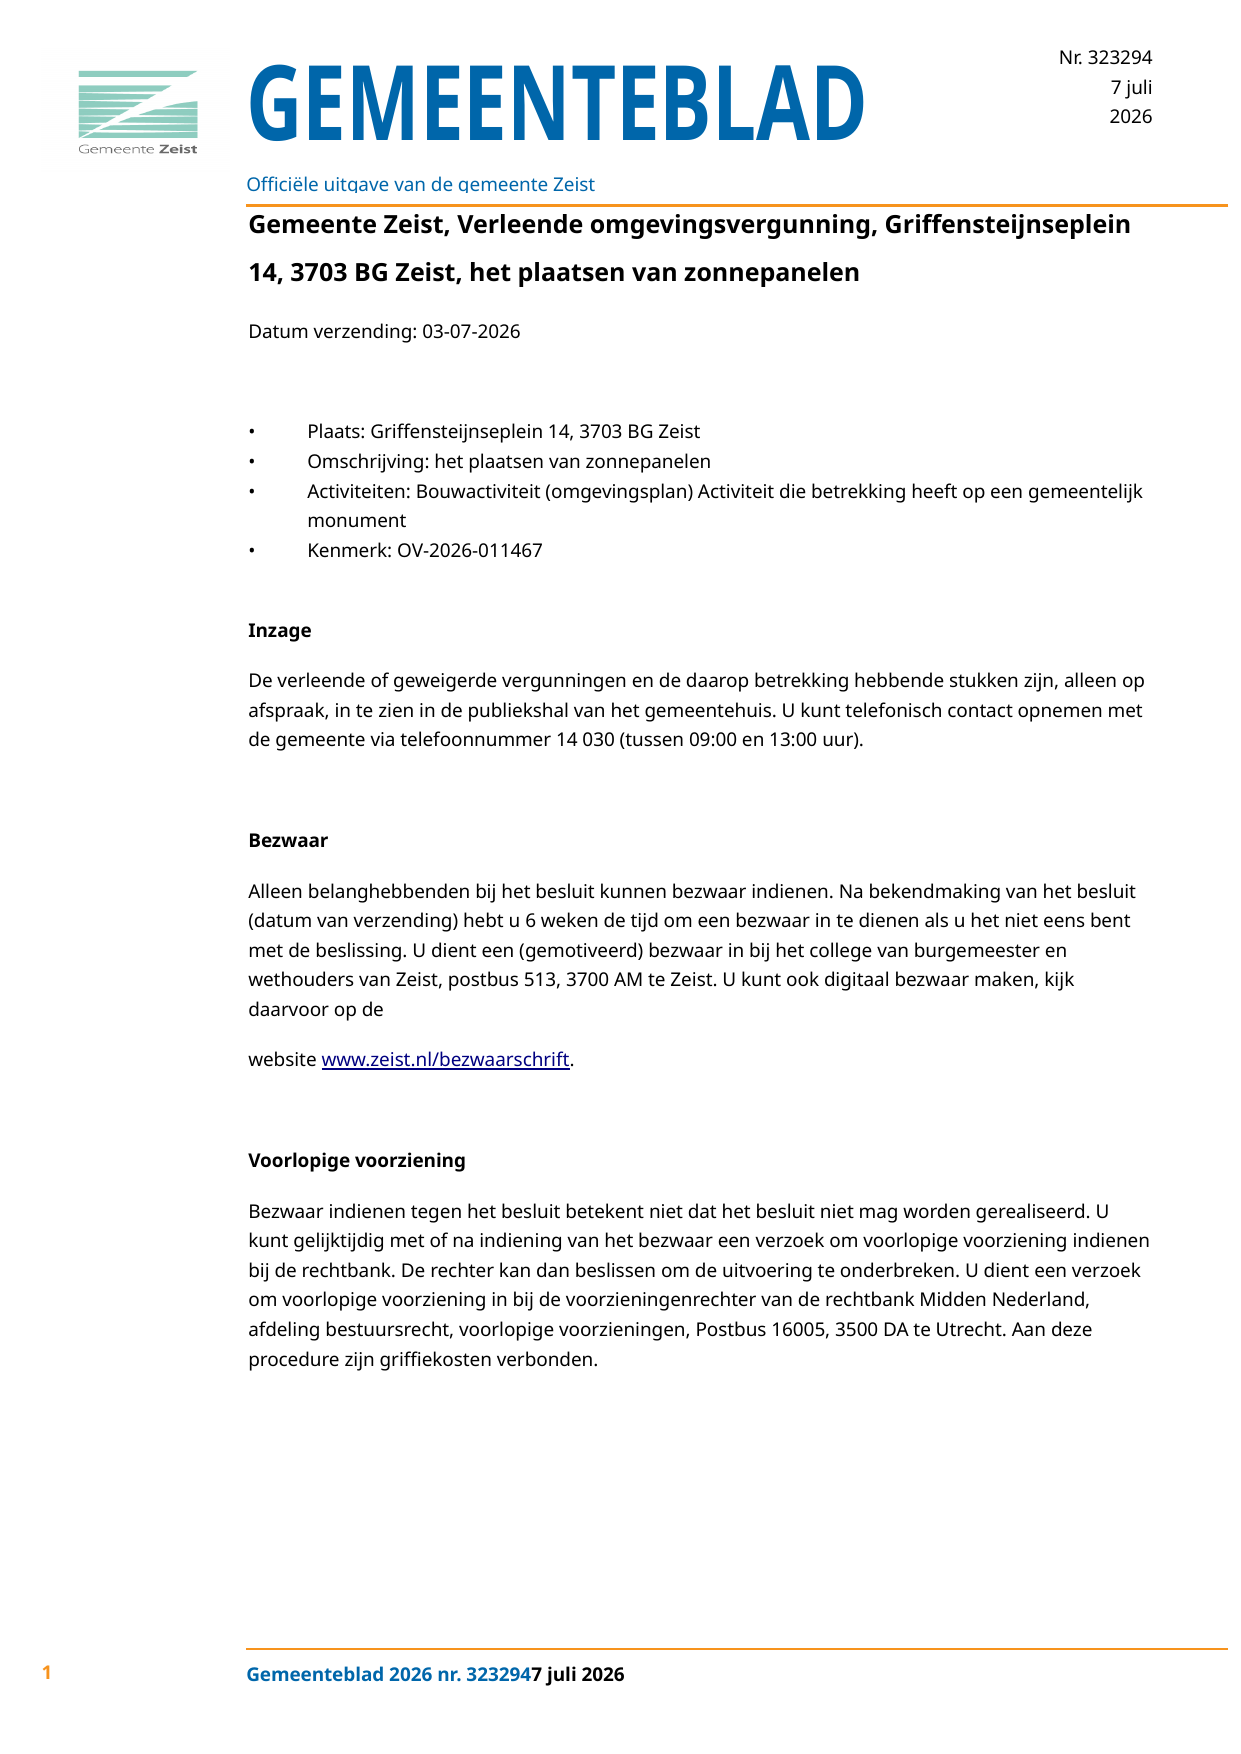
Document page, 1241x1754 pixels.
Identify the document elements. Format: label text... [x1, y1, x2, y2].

text Alleen belanghebbenden bij het besluit kunnen bezwaar indienen. Na bekendmaking van het besluit (datum van verzending) hebt u 6 weken de tijd om een bezwaar in te dienen als u het niet eens bent met de beslissing. U dient een (gemotiveerd) bezwaar in bij het college van burgemeester en wethouders van Zeist, postbus 513, 3700 AM te Zeist. U kunt ook digitaal bezwaar maken, kijk daarvoor op de [248, 878, 1152, 1022]
text Bezwaar [248, 827, 1152, 853]
list Kenmerk: OV-2026-011467 [248, 537, 1152, 563]
text Datum verzending: 03-07-2026 [248, 318, 1152, 344]
text website www.zeist.nl/bezwaarschrift. [248, 1047, 1152, 1072]
text Inzage [248, 617, 1152, 643]
text Gemeente Zeist, Verleende omgevingsvergunning, Griffensteijnseplein 14, 3703 BG Zeist, het plaatsen van zonnepanelen [248, 207, 1152, 288]
picture [41, 47, 231, 172]
text De verleende of geweigerde vergunningen en de daarop betrekking hebbende stukken zijn, alleen op afspraak, in te zien in de publiekshal van het gemeentehuis. U kunt telefonisch contact opnemen met de gemeente via telefoonnummer 14 030 (tussen 09:00 en 13:00 uur). [248, 667, 1152, 752]
text Bezwaar indienen tegen het besluit betekent niet dat het besluit niet mag worden gerealiseerd. U kunt gelijktijdig met of na indiening van het bezwaar een verzoek om voorlopige voorziening indienen bij de rechtbank. De rechter kan dan beslissen om de uitvoering te onderbreken. U dient een verzoek om voorlopige voorziening in bij de voorzieningenrechter van de rechtbank Midden Nederland, afdeling bestuursrecht, voorlopige voorzieningen, Postbus 16005, 3500 DA te Utrecht. Aan deze procedure zijn griffiekosten verbonden. [248, 1198, 1152, 1372]
text Voorlopige voorziening [248, 1147, 1152, 1173]
list Omschrijving: het plaatsen van zonnepanelen [248, 448, 1152, 474]
list Activiteiten: Bouwactiviteit (omgevingsplan) Activiteit die betrekking heeft op een gemeentelijk monument [248, 478, 1152, 533]
list Plaats: Griffensteijnseplein 14, 3703 BG Zeist [248, 419, 1152, 444]
